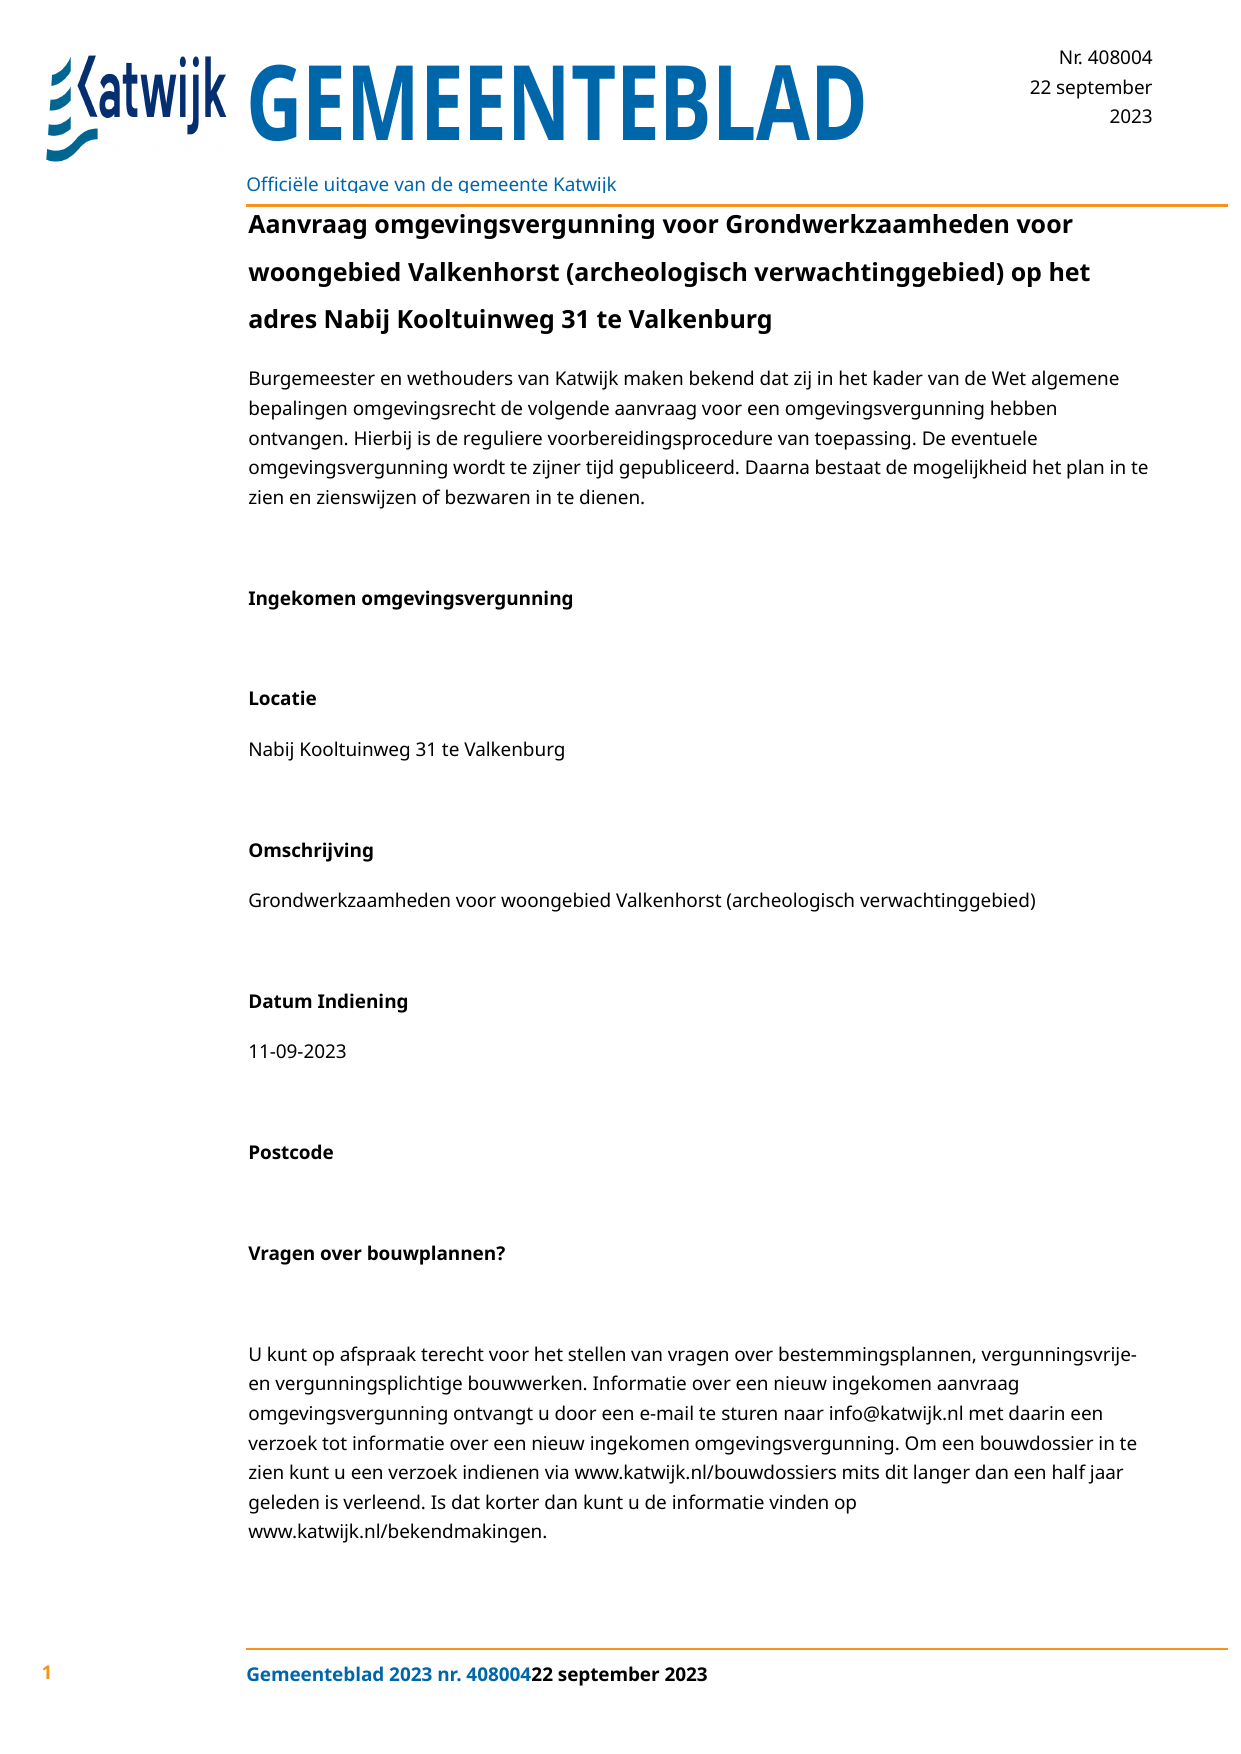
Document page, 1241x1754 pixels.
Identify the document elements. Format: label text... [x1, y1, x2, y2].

text Postcode [248, 1139, 1152, 1165]
text Ingekomen omgevingsvergunning [248, 585, 1152, 610]
text Locatie [248, 686, 1152, 711]
picture [41, 47, 231, 172]
text Grondwerkzaamheden voor woongebied Valkenhorst (archeologisch verwachtinggebied) [248, 887, 1152, 913]
text Vragen over bouwplannen? [248, 1240, 1152, 1266]
text 11-09-2023 [248, 1038, 1152, 1064]
text Nabij Kooltuinweg 31 te Valkenburg [248, 736, 1152, 762]
text Burgemeester en wethouders van Katwijk maken bekend dat zij in het kader van de Wet algemene bepalingen omgevingsrecht de volgende aanvraag voor een omgevingsvergunning hebben ontvangen. Hierbij is de reguliere voorbereidingsprocedure van toepassing. De eventuele omgevingsvergunning wordt te zijner tijd gepubliceerd. Daarna bestaat de mogelijkheid het plan in te zien en zienswijzen of bezwaren in te dienen. [248, 366, 1152, 509]
text U kunt op afspraak terecht voor het stellen van vragen over bestemmingsplannen, vergunningsvrije- en vergunningsplichtige bouwwerken. Informatie over een nieuw ingekomen aanvraag omgevingsvergunning ontvangt u door een e-mail te sturen naar info@katwijk.nl met daarin een verzoek tot informatie over een nieuw ingekomen omgevingsvergunning. Om een bouwdossier in te zien kunt u een verzoek indienen via www.katwijk.nl/bouwdossiers mits dit langer dan een half jaar geleden is verleend. Is dat korter dan kunt u de informatie vinden op www.katwijk.nl/bekendmakingen. [248, 1341, 1152, 1544]
text Aanvraag omgevingsvergunning voor Grondwerkzaamheden voor woongebied Valkenhorst (archeologisch verwachtinggebied) op het adres Nabij Kooltuinweg 31 te Valkenburg [248, 207, 1152, 336]
text Datum Indiening [248, 988, 1152, 1014]
text Omschrijving [248, 837, 1152, 862]
